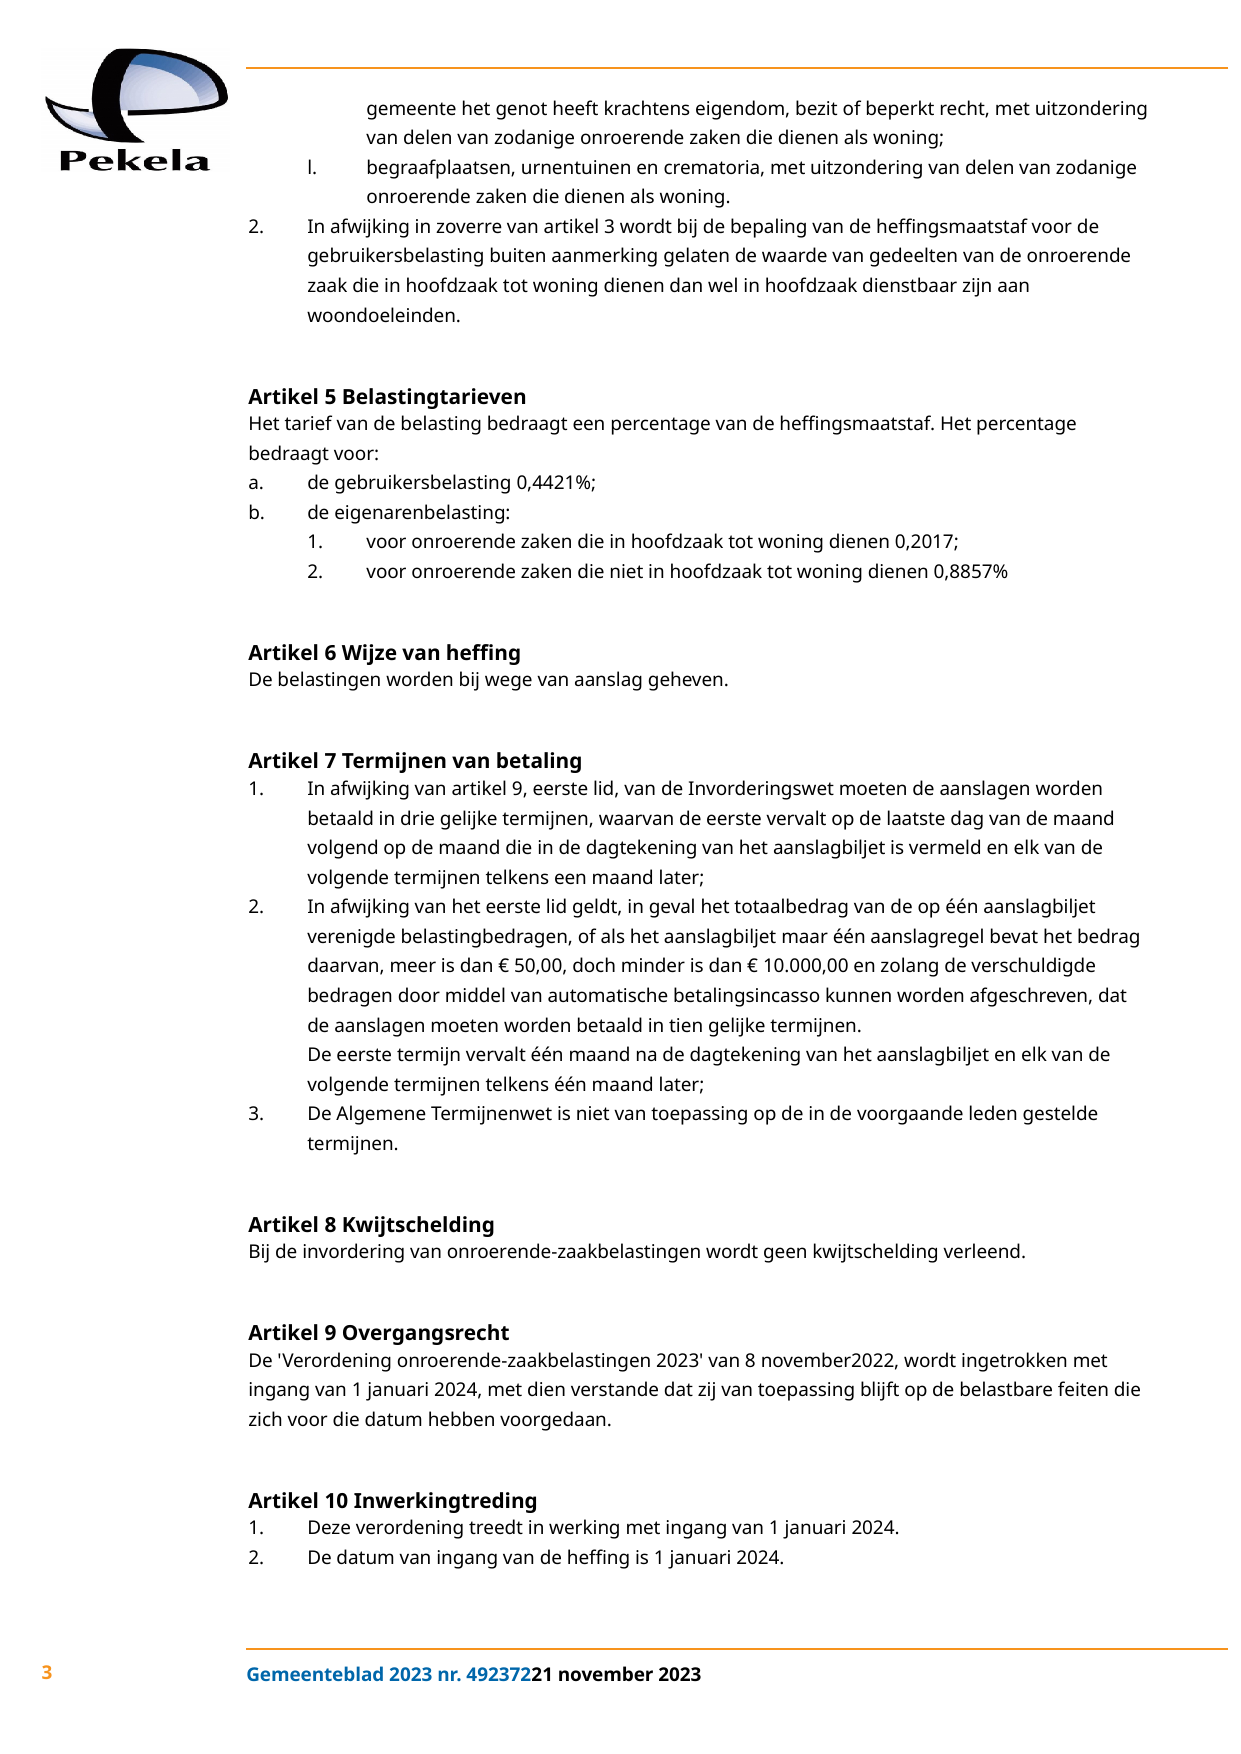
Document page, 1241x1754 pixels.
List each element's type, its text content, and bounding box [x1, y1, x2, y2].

text Artikel 6 Wijze van heffing [248, 638, 1152, 667]
list In afwijking van het eerste lid geldt, in geval het totaalbedrag van de op één aanslagbiljet verenigde belastingbedragen, of als het aanslagbiljet maar één aanslagregel bevat het bedrag daarvan, meer is dan € 50,00, doch minder is dan € 10.000,00 en zolang de verschuldigde bedragen door middel van automatische betalingsincasso kunnen worden afgeschreven, dat de aanslagen moeten worden betaald in tien gelijke termijnen. [248, 893, 1152, 1037]
list begraafplaatsen, urnentuinen en crematoria, met uitzondering van delen van zodanige onroerende zaken die dienen als woning. [307, 154, 1152, 209]
list In afwijking in zoverre van artikel 3 wordt bij de bepaling van de heffingsmaatstaf voor de gebruikersbelasting buiten aanmerking gelaten de waarde van gedeelten van de onroerende zaak die in hoofdzaak tot woning dienen dan wel in hoofdzaak dienstbaar zijn aan woondoeleinden. [248, 213, 1152, 328]
list de gebruikersbelasting 0,4421%; [248, 469, 1152, 495]
list De Algemene Termijnenwet is niet van toepassing op de in de voorgaande leden gestelde termijnen. [248, 1101, 1152, 1156]
picture [41, 47, 231, 172]
list gemeente het genot heeft krachtens eigendom, bezit of beperkt recht, met uitzondering van delen van zodanige onroerende zaken die dienen als woning; [307, 95, 1152, 150]
text Artikel 5 Belastingtarieven [248, 382, 1152, 410]
text Artikel 9 Overgangsrecht [248, 1318, 1152, 1347]
text Artikel 10 Inwerkingtreding [248, 1486, 1152, 1514]
text De 'Verordening onroerende-zaakbelastingen 2023' van 8 november2022, wordt ingetrokken met ingang van 1 januari 2024, met dien verstande dat zij van toepassing blijft op de belastbare feiten die zich voor die datum hebben voorgedaan. [248, 1347, 1152, 1432]
list de eigenarenbelasting: [248, 499, 1152, 525]
text Het tarief van de belasting bedraagt een percentage van de heffingsmaatstaf. Het percentage bedraagt voor: [248, 410, 1152, 466]
list voor onroerende zaken die in hoofdzaak tot woning dienen 0,2017; [307, 529, 1152, 554]
text Artikel 7 Termijnen van betaling [248, 747, 1152, 775]
list De datum van ingang van de heffing is 1 januari 2024. [248, 1544, 1152, 1570]
list In afwijking van artikel 9, eerste lid, van de Invorderingswet moeten de aanslagen worden betaald in drie gelijke termijnen, waarvan de eerste vervalt op de laatste dag van de maand volgend op de maand die in de dagtekening van het aanslagbiljet is vermeld en elk van de volgende termijnen telkens een maand later; [248, 775, 1152, 889]
text Bij de invordering van onroerende-zaakbelastingen wordt geen kwijtschelding verleend. [248, 1238, 1152, 1264]
list Deze verordening treedt in werking met ingang van 1 januari 2024. [248, 1514, 1152, 1540]
text De belastingen worden bij wege van aanslag geheven. [248, 667, 1152, 692]
text Artikel 8 Kwijtschelding [248, 1210, 1152, 1238]
list De eerste termijn vervalt één maand na de dagtekening van het aanslagbiljet en elk van de volgende termijnen telkens één maand later; [248, 1041, 1152, 1097]
list voor onroerende zaken die niet in hoofdzaak tot woning dienen 0,8857% [307, 558, 1152, 584]
